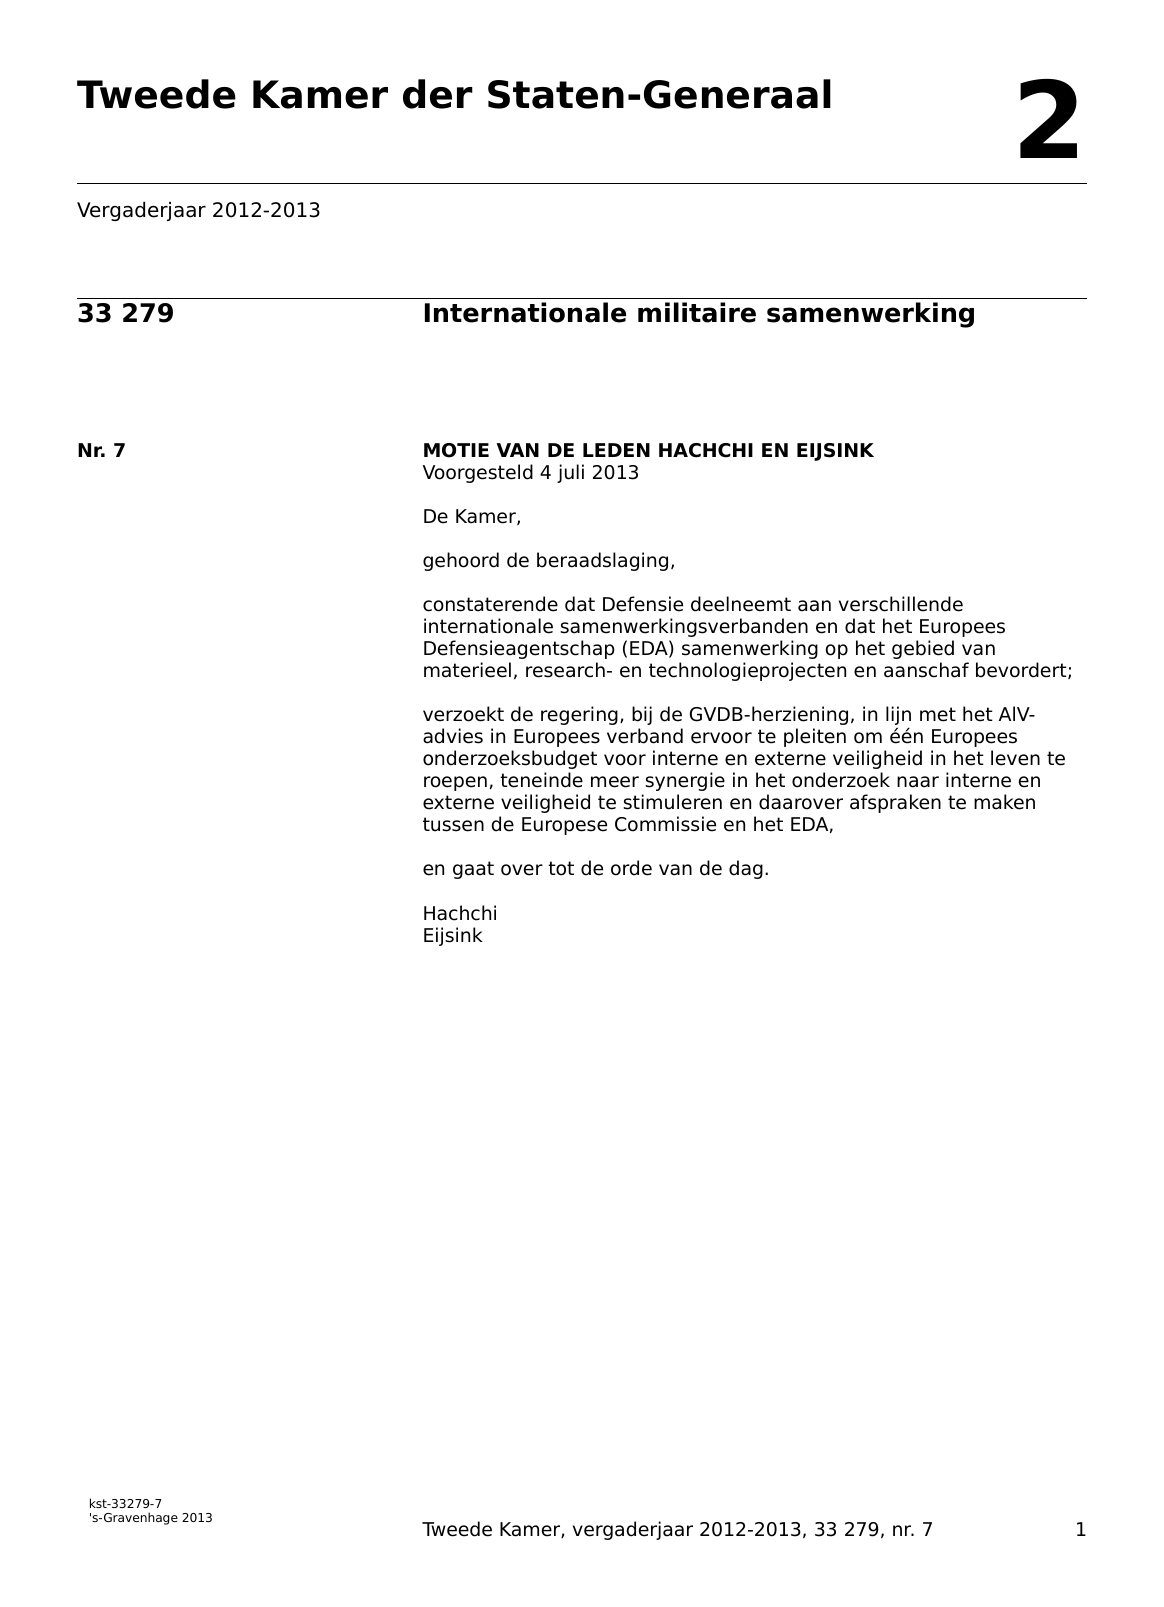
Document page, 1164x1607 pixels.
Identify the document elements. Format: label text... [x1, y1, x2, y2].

text Hachchi [422, 902, 1087, 924]
table_header Tweede Kamer der Staten-Generaal [77, 59, 886, 183]
text Voorgesteld 4 juli 2013 [422, 462, 1087, 484]
subtitle 33 279 Internationale militaire samenwerking [77, 299, 1087, 329]
text De Kamer, [422, 506, 1087, 528]
text kst-33279-7 [88, 1497, 323, 1511]
text gehoord de beraadslaging, [422, 550, 1087, 572]
subtitle Nr. 7 MOTIE VAN DE LEDEN HACHCHI EN EIJSINK [77, 440, 1087, 462]
text 's-Gravenhage 2013 [88, 1511, 323, 1525]
text en gaat over tot de orde van de dag. [422, 858, 1087, 880]
table_cell Vergaderjaar 2012-2013 [77, 184, 1087, 298]
text Eijsink [422, 924, 1087, 946]
text constaterende dat Defensie deelneemt aan verschillende internationale samenwerkingsverbanden en dat het Europees Defensieagentschap (EDA) samenwerking op het gebied van materieel, research- en technologieprojecten en aanschaf bevordert; [422, 594, 1087, 682]
table_header 2 [886, 59, 1087, 183]
text verzoekt de regering, bij de GVDB-herziening, in lijn met het AlV-advies in Europees verband ervoor te pleiten om één Europees onderzoeksbudget voor interne en externe veiligheid in het leven te roepen, teneinde meer synergie in het onderzoek naar interne en externe veiligheid te stimuleren en daarover afspraken te maken tussen de Europese Commissie en het EDA, [422, 704, 1087, 836]
